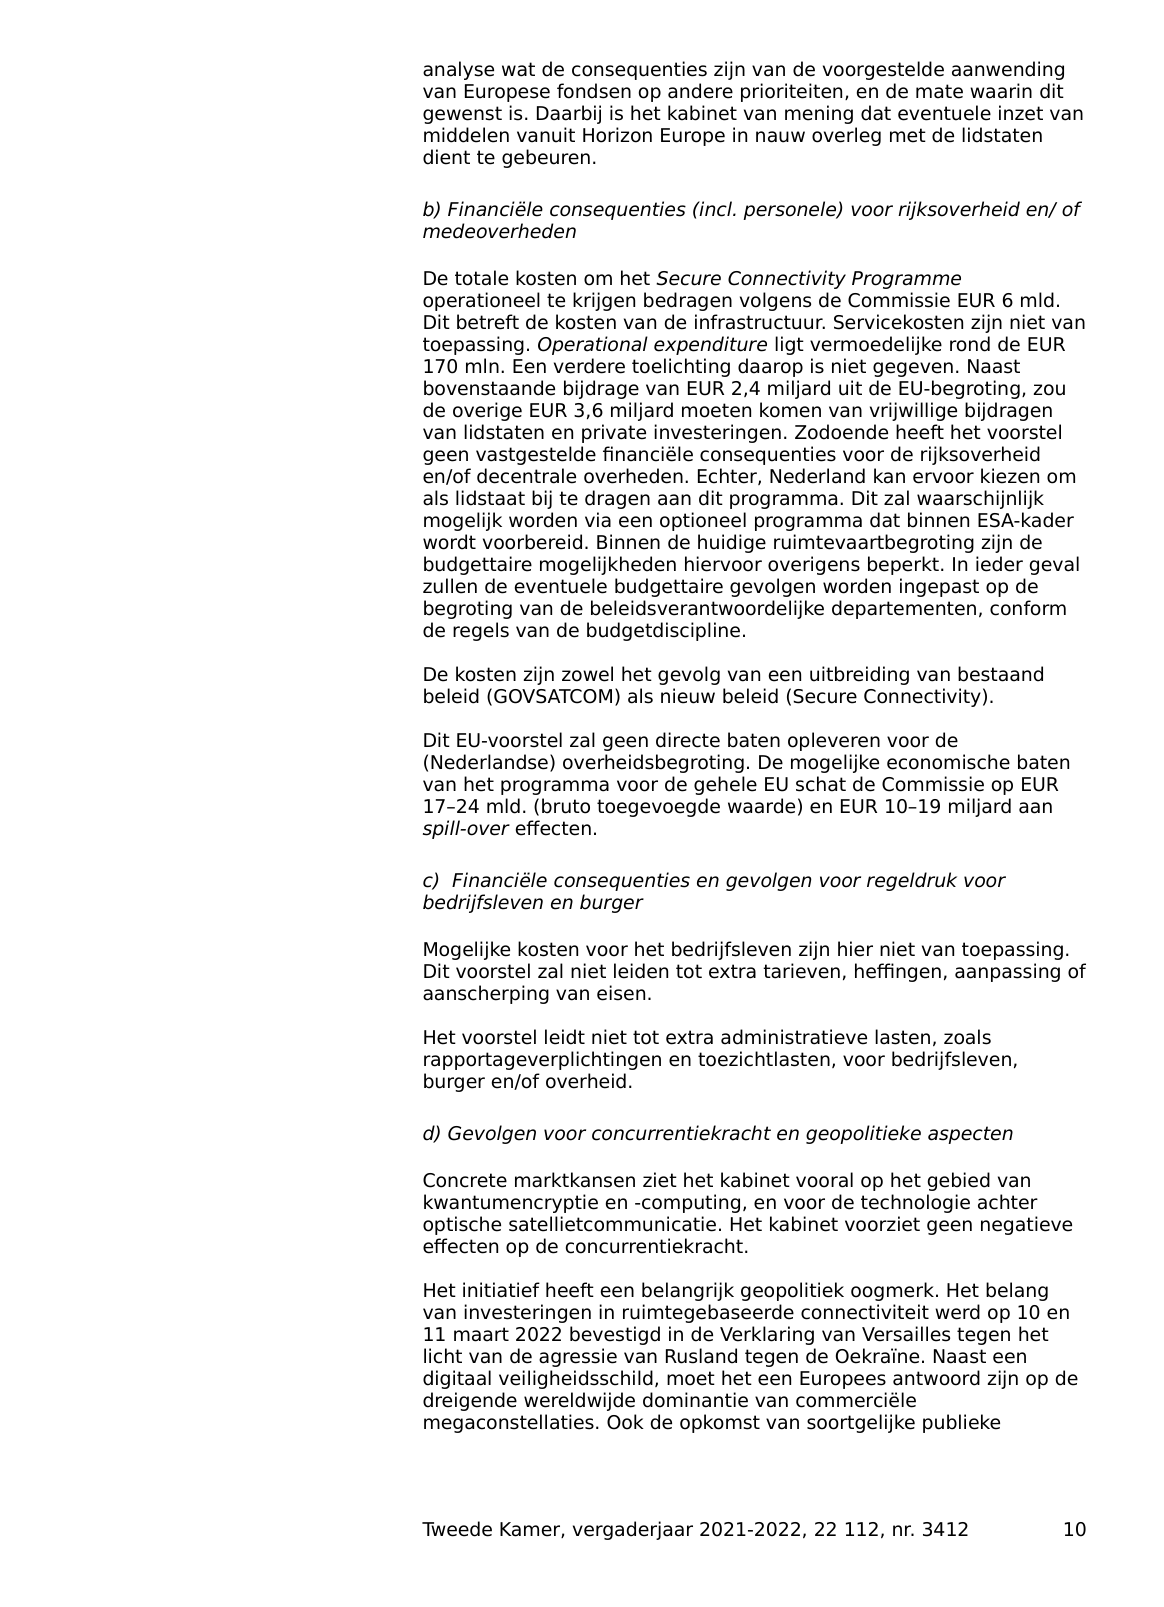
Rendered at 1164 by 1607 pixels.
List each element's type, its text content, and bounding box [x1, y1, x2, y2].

text analyse wat de consequenties zijn van de voorgestelde aanwending van Europese fondsen op andere prioriteiten, en de mate waarin dit gewenst is. Daarbij is het kabinet van mening dat eventuele inzet van middelen vanuit Horizon Europe in nauw overleg met de lidstaten dient te gebeuren. [422, 59, 1087, 169]
text Dit EU-voorstel zal geen directe baten opleveren voor de (Nederlandse) overheidsbegroting. De mogelijke economische baten van het programma voor de gehele EU schat de Commissie op EUR 17–24 mld. (bruto toegevoegde waarde) en EUR 10–19 miljard aan spill-over effecten. [422, 730, 1087, 840]
text De totale kosten om het Secure Connectivity Programme operationeel te krijgen bedragen volgens de Commissie EUR 6 mld. Dit betreft de kosten van de infrastructuur. Servicekosten zijn niet van toepassing. Operational expenditure ligt vermoedelijke rond de EUR 170 mln. Een verdere toelichting daarop is niet gegeven. Naast bovenstaande bijdrage van EUR 2,4 miljard uit de EU-begroting, zou de overige EUR 3,6 miljard moeten komen van vrijwillige bijdragen van lidstaten en private investeringen. Zodoende heeft het voorstel geen vastgestelde financiële consequenties voor de rijksoverheid en/of decentrale overheden. Echter, Nederland kan ervoor kiezen om als lidstaat bij te dragen aan dit programma. Dit zal waarschijnlijk mogelijk worden via een optioneel programma dat binnen ESA-kader wordt voorbereid. Binnen de huidige ruimtevaartbegroting zijn de budgettaire mogelijkheden hiervoor overigens beperkt. In ieder geval zullen de eventuele budgettaire gevolgen worden ingepast op de begroting van de beleidsverantwoordelijke departementen, conform de regels van de budgetdiscipline. [422, 268, 1087, 642]
subtitle d) Gevolgen voor concurrentiekracht en geopolitieke aspecten [422, 1123, 1087, 1145]
text Het voorstel leidt niet tot extra administratieve lasten, zoals rapportageverplichtingen en toezichtlasten, voor bedrijfsleven, burger en/of overheid. [422, 1027, 1087, 1093]
text De kosten zijn zowel het gevolg van een uitbreiding van bestaand beleid (GOVSATCOM) als nieuw beleid (Secure Connectivity). [422, 664, 1087, 708]
text Concrete marktkansen ziet het kabinet vooral op het gebied van kwantumencryptie en -computing, en voor de technologie achter optische satellietcommunicatie. Het kabinet voorziet geen negatieve effecten op de concurrentiekracht. [422, 1170, 1087, 1258]
subtitle b) Financiële consequenties (incl. personele) voor rijksoverheid en/ of medeoverheden [422, 199, 1087, 243]
text Mogelijke kosten voor het bedrijfsleven zijn hier niet van toepassing. Dit voorstel zal niet leiden tot extra tarieven, heffingen, aanpassing of aanscherping van eisen. [422, 939, 1087, 1005]
subtitle c) Financiële consequenties en gevolgen voor regeldruk voor bedrijfsleven en burger [422, 870, 1087, 914]
text Het initiatief heeft een belangrijk geopolitiek oogmerk. Het belang van investeringen in ruimtegebaseerde connectiviteit werd op 10 en 11 maart 2022 bevestigd in de Verklaring van Versailles tegen het licht van de agressie van Rusland tegen de Oekraïne. Naast een digitaal veiligheidsschild, moet het een Europees antwoord zijn op de dreigende wereldwijde dominantie van commerciële megaconstellaties. Ook de opkomst van soortgelijke publieke [422, 1280, 1087, 1434]
